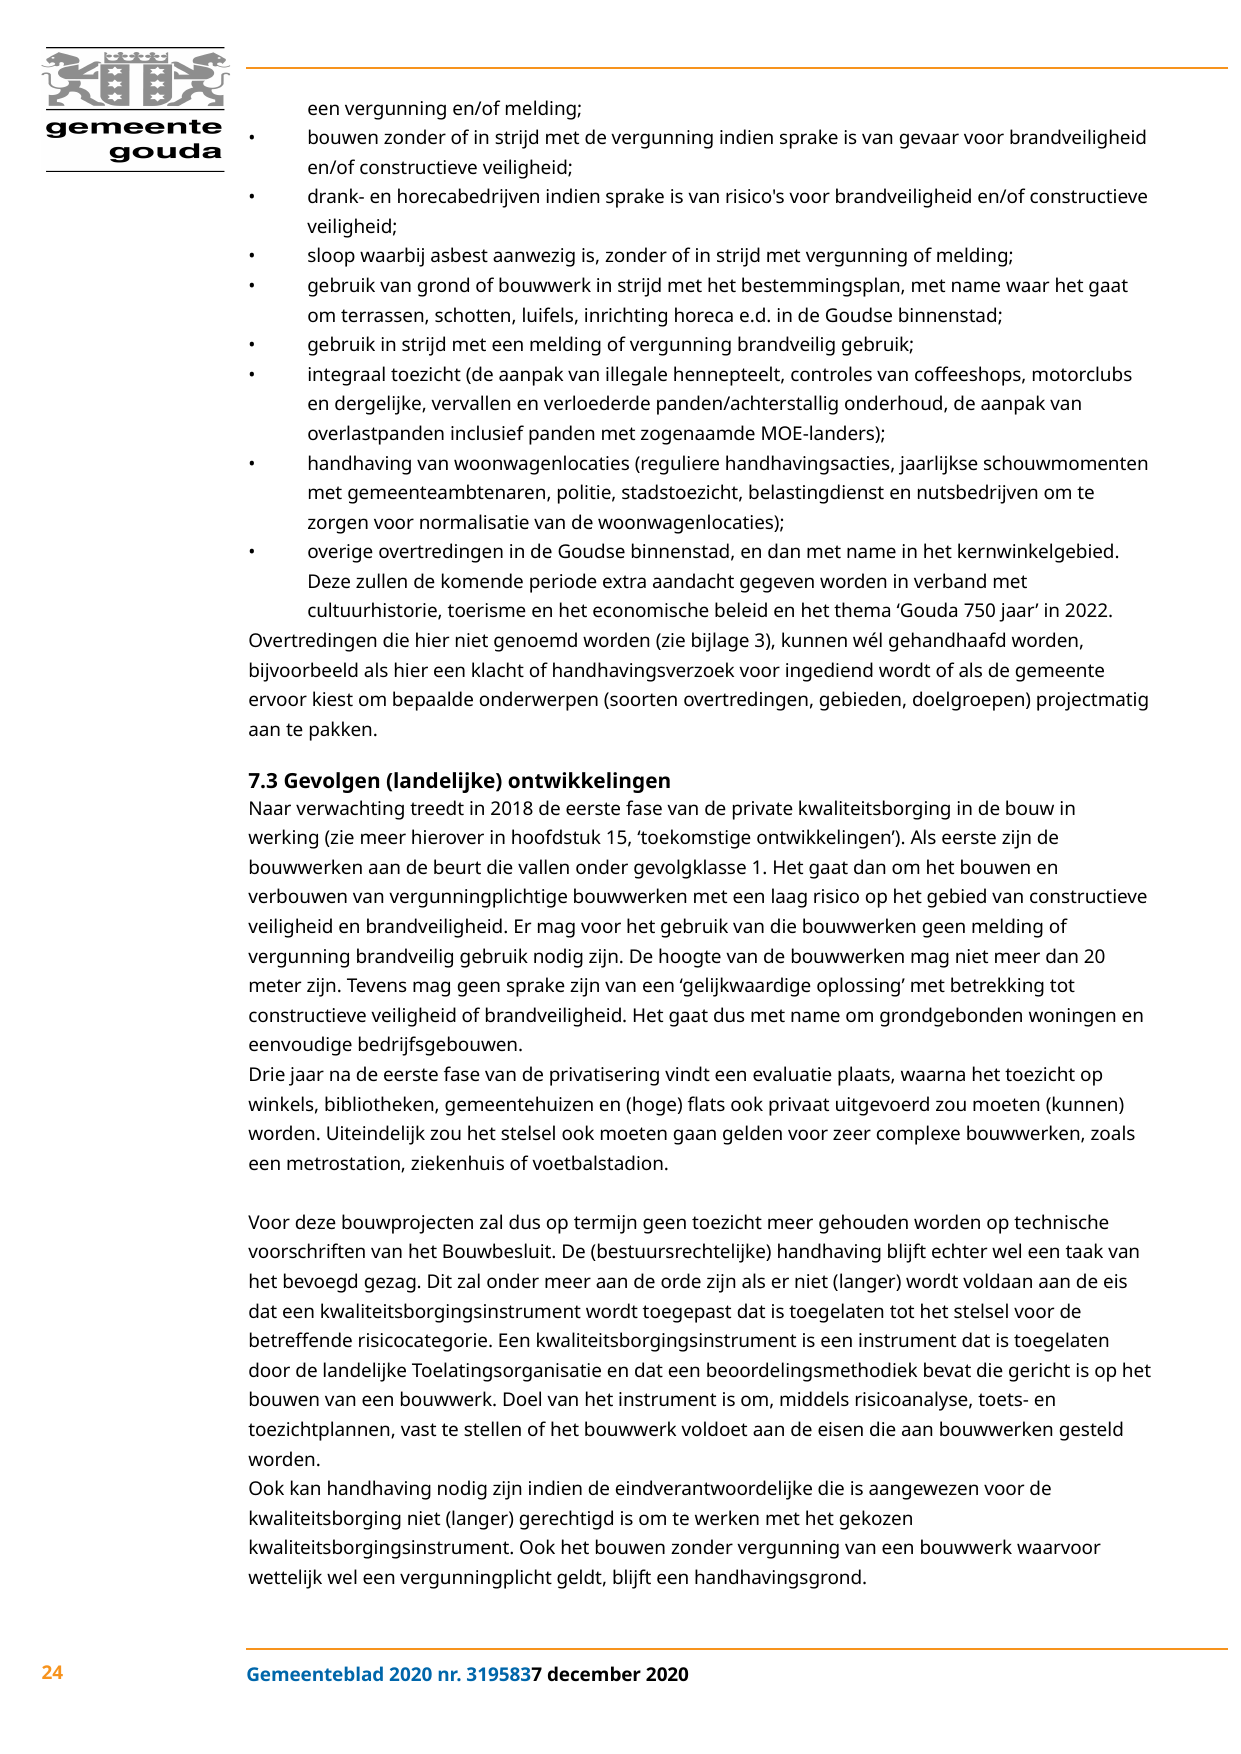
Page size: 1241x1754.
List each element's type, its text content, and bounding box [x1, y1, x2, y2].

text 7.3 Gevolgen (landelijke) ontwikkelingen [248, 766, 1152, 795]
text Drie jaar na de eerste fase van de privatisering vindt een evaluatie plaats, waarna het toezicht op winkels, bibliotheken, gemeentehuizen en (hoge) flats ook privaat uitgevoerd zou moeten (kunnen) worden. Uiteindelijk zou het stelsel ook moeten gaan gelden voor zeer complexe bouwwerken, zoals een metrostation, ziekenhuis of voetbalstadion. [248, 1061, 1152, 1176]
list bouwen zonder of in strijd met de vergunning indien sprake is van gevaar voor brandveiligheid en/of constructieve veiligheid; [248, 124, 1152, 180]
text Ook kan handhaving nodig zijn indien de eindverantwoordelijke die is aangewezen voor de kwaliteitsborging niet (langer) gerechtigd is om te werken met het gekozen kwaliteitsborgingsinstrument. Ook het bouwen zonder vergunning van een bouwwerk waarvoor wettelijk wel een vergunningplicht geldt, blijft een handhavingsgrond. [248, 1475, 1152, 1590]
list overige overtredingen in de Goudse binnenstad, en dan met name in het kernwinkelgebied. Deze zullen de komende periode extra aandacht gegeven worden in verband met cultuurhistorie, toerisme en het economische beleid en het thema ‘Gouda 750 jaar’ in 2022. [248, 538, 1152, 623]
text Overtredingen die hier niet genoemd worden (zie bijlage 3), kunnen wél gehandhaafd worden, bijvoorbeeld als hier een klacht of handhavingsverzoek voor ingediend wordt of als de gemeente ervoor kiest om bepaalde onderwerpen (soorten overtredingen, gebieden, doelgroepen) projectmatig aan te pakken. [248, 627, 1152, 742]
text Naar verwachting treedt in 2018 de eerste fase van de private kwaliteitsborging in de bouw in werking (zie meer hierover in hoofdstuk 15, ‘toekomstige ontwikkelingen’). Als eerste zijn de bouwwerken aan de beurt die vallen onder gevolgklasse 1. Het gaat dan om het bouwen en verbouwen van vergunningplichtige bouwwerken met een laag risico op het gebied van constructieve veiligheid en brandveiligheid. Er mag voor het gebruik van die bouwwerken geen melding of vergunning brandveilig gebruik nodig zijn. De hoogte van de bouwwerken mag niet meer dan 20 meter zijn. Tevens mag geen sprake zijn van een ‘gelijkwaardige oplossing’ met betrekking tot constructieve veiligheid of brandveiligheid. Het gaat dus met name om grondgebonden woningen en eenvoudige bedrijfsgebouwen. [248, 795, 1152, 1057]
list drank- en horecabedrijven indien sprake is van risico's voor brandveiligheid en/of constructieve veiligheid; [248, 183, 1152, 239]
list een vergunning en/of melding; [248, 95, 1152, 121]
picture [41, 47, 231, 172]
list handhaving van woonwagenlocaties (reguliere handhavingsacties, jaarlijkse schouwmomenten met gemeenteambtenaren, politie, stadstoezicht, belastingdienst en nutsbedrijven om te zorgen voor normalisatie van de woonwagenlocaties); [248, 450, 1152, 535]
list gebruik van grond of bouwwerk in strijd met het bestemmingsplan, met name waar het gaat om terrassen, schotten, luifels, inrichting horeca e.d. in de Goudse binnenstad; [248, 272, 1152, 328]
list integraal toezicht (de aanpak van illegale hennepteelt, controles van coffeeshops, motorclubs en dergelijke, vervallen en verloederde panden/achterstallig onderhoud, de aanpak van overlastpanden inclusief panden met zogenaamde MOE-landers); [248, 361, 1152, 446]
list gebruik in strijd met een melding of vergunning brandveilig gebruik; [248, 331, 1152, 357]
list sloop waarbij asbest aanwezig is, zonder of in strijd met vergunning of melding; [248, 243, 1152, 268]
text Voor deze bouwprojecten zal dus op termijn geen toezicht meer gehouden worden op technische voorschriften van het Bouwbesluit. De (bestuursrechtelijke) handhaving blijft echter wel een taak van het bevoegd gezag. Dit zal onder meer aan de orde zijn als er niet (langer) wordt voldaan aan de eis dat een kwaliteitsborgingsinstrument wordt toegepast dat is toegelaten tot het stelsel voor de betreffende risicocategorie. Een kwaliteitsborgingsinstrument is een instrument dat is toegelaten door de landelijke Toelatingsorganisatie en dat een beoordelingsmethodiek bevat die gericht is op het bouwen van een bouwwerk. Doel van het instrument is om, middels risicoanalyse, toets- en toezichtplannen, vast te stellen of het bouwwerk voldoet aan de eisen die aan bouwwerken gesteld worden. [248, 1209, 1152, 1471]
